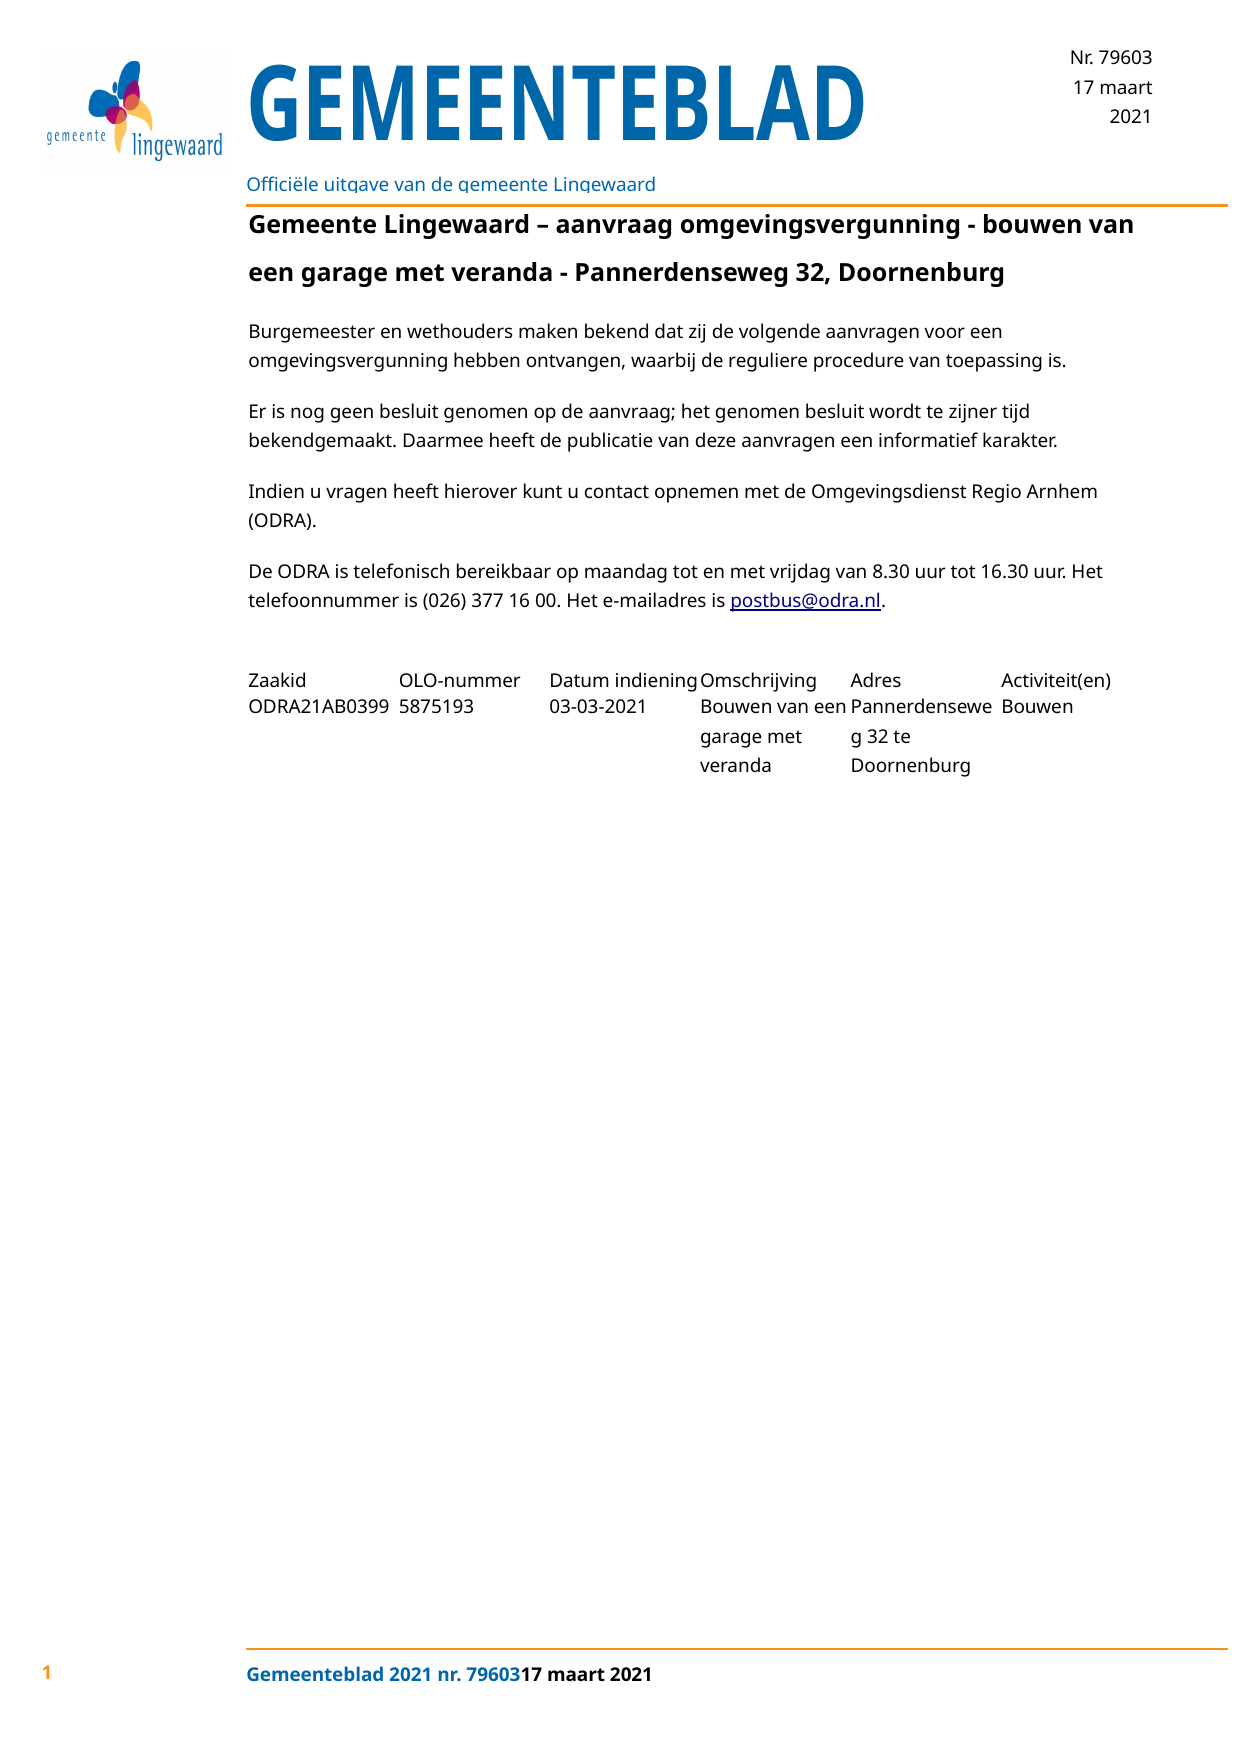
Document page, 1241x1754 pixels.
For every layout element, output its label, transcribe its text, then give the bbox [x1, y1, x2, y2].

text De ODRA is telefonisch bereikbaar op maandag tot en met vrijdag van 8.30 uur tot 16.30 uur. Het telefoonnummer is (026) 377 16 00. Het e-mailadres is postbus@odra.nl. [248, 558, 1152, 613]
table_header Adres [850, 668, 1001, 693]
table_cell ODRA21AB0399 [248, 693, 398, 778]
table_cell Bouwen van een garage met veranda [700, 693, 850, 778]
table_cell 03-03-2021 [549, 693, 700, 778]
table_header Zaakid [248, 668, 398, 693]
text Er is nog geen besluit genomen op de aanvraag; het genomen besluit wordt te zijner tijd bekendgemaakt. Daarmee heeft de publicatie van deze aanvragen een informatief karakter. [248, 398, 1152, 453]
picture [41, 47, 231, 172]
table_cell Bouwen [1001, 693, 1152, 778]
text Burgemeester en wethouders maken bekend dat zij de volgende aanvragen voor een omgevingsvergunning hebben ontvangen, waarbij de reguliere procedure van toepassing is. [248, 318, 1152, 373]
table_header OLO-nummer [399, 668, 549, 693]
table_header Datum indiening [549, 668, 700, 693]
table_header Activiteit(en) [1001, 668, 1152, 693]
table_header Omschrijving [700, 668, 850, 693]
text Gemeente Lingewaard – aanvraag omgevingsvergunning - bouwen van een garage met veranda - Pannerdenseweg 32, Doornenburg [248, 207, 1152, 288]
table_cell Pannerdenseweg 32 te Doornenburg [850, 693, 1001, 778]
table_cell 5875193 [399, 693, 549, 778]
text Indien u vragen heeft hierover kunt u contact opnemen met de Omgevingsdienst Regio Arnhem (ODRA). [248, 478, 1152, 533]
